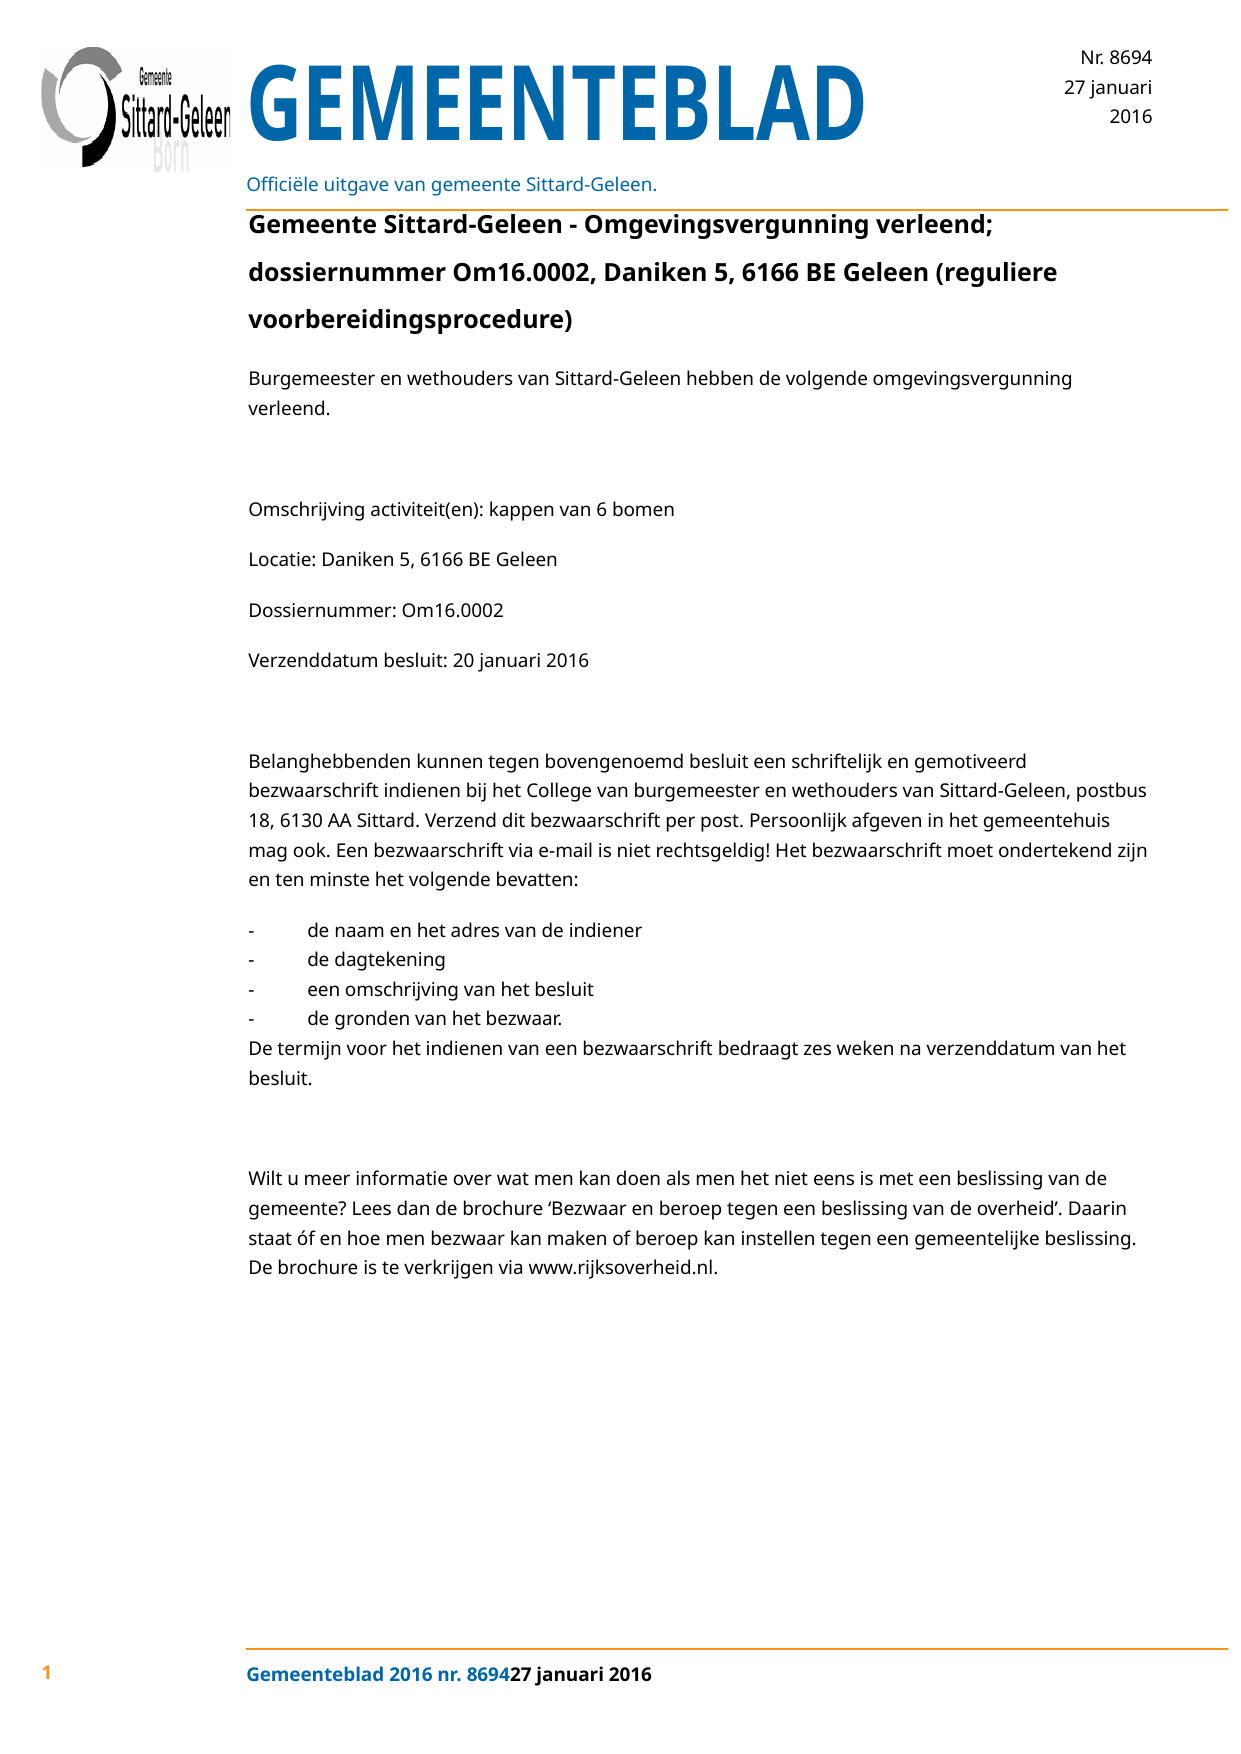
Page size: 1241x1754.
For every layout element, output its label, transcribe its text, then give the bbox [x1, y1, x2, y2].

list de gronden van het bezwaar. [248, 1006, 1152, 1031]
list een omschrijving van het besluit [248, 976, 1152, 1002]
list de naam en het adres van de indiener [248, 917, 1152, 942]
list de dagtekening [248, 946, 1152, 972]
text Gemeente Sittard-Geleen - Omgevingsvergunning verleend; dossiernummer Om16.0002, Daniken 5, 6166 BE Geleen (reguliere voorbereidingsprocedure) [248, 211, 1152, 336]
text Locatie: Daniken 5, 6166 BE Geleen [248, 546, 1152, 572]
picture [41, 47, 231, 172]
text Burgemeester en wethouders van Sittard-Geleen hebben de volgende omgevingsvergunning verleend. [248, 366, 1152, 421]
text Omschrijving activiteit(en): kappen van 6 bomen [248, 496, 1152, 522]
text Verzenddatum besluit: 20 januari 2016 [248, 647, 1152, 673]
text De termijn voor het indienen van een bezwaarschrift bedraagt zes weken na verzenddatum van het besluit. [248, 1035, 1152, 1090]
text Dossiernummer: Om16.0002 [248, 597, 1152, 622]
text Wilt u meer informatie over wat men kan doen als men het niet eens is met een beslissing van de gemeente? Lees dan de brochure ‘Bezwaar en beroep tegen een beslissing van de overheid’. Daarin staat óf en hoe men bezwaar kan maken of beroep kan instellen tegen een gemeentelijke beslissing. De brochure is te verkrijgen via www.rijksoverheid.nl. [248, 1166, 1152, 1280]
text Belanghebbenden kunnen tegen bovengenoemd besluit een schriftelijk en gemotiveerd bezwaarschrift indienen bij het College van burgemeester en wethouders van Sittard-Geleen, postbus 18, 6130 AA Sittard. Verzend dit bezwaarschrift per post. Persoonlijk afgeven in het gemeentehuis mag ook. Een bezwaarschrift via e-mail is niet rechtsgeldig! Het bezwaarschrift moet ondertekend zijn en ten minste het volgende bevatten: [248, 748, 1152, 892]
